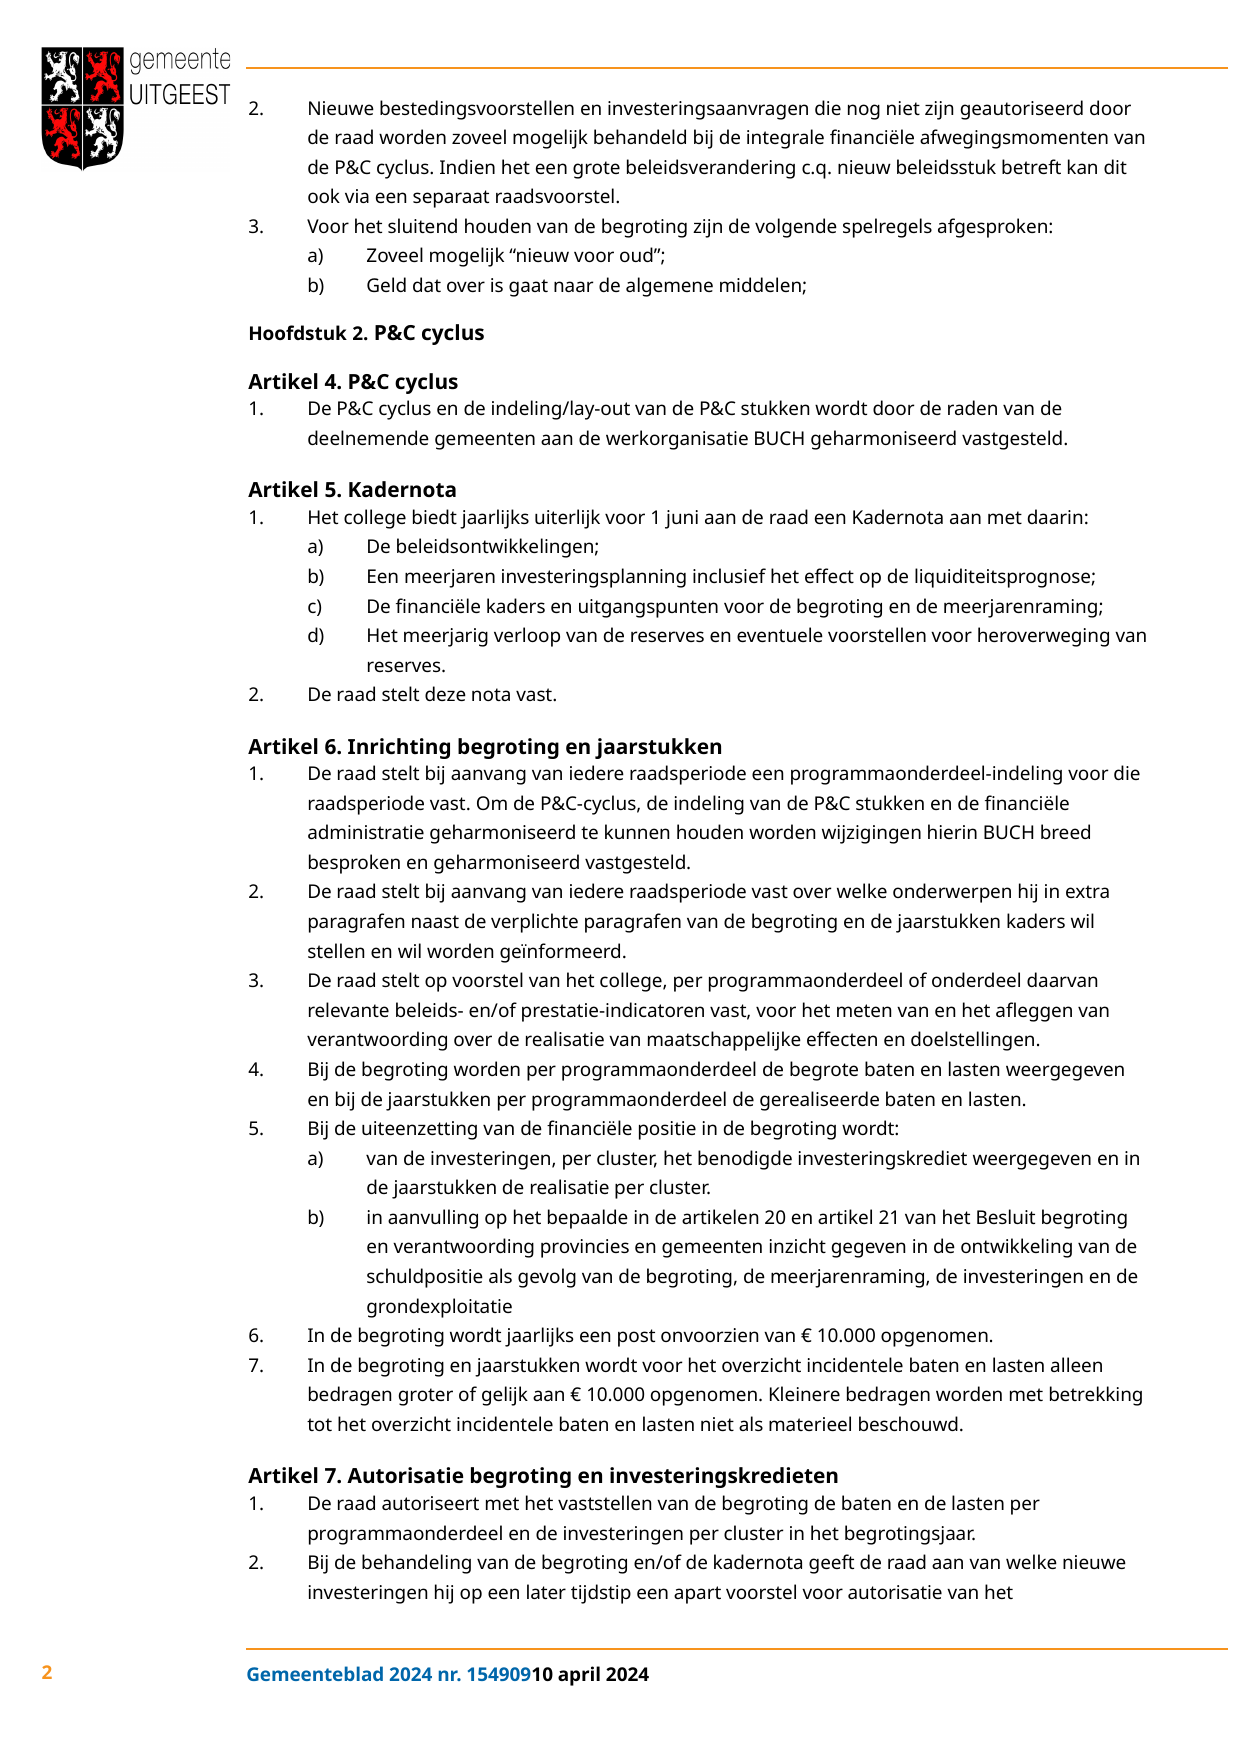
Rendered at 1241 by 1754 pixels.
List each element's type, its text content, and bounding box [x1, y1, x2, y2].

list Bij de uiteenzetting van de financiële positie in de begroting wordt: [248, 1115, 1152, 1141]
text Artikel 6. Inrichting begroting en jaarstukken [248, 732, 1152, 760]
text Hoofdstuk 2. P&C cyclus [248, 318, 1152, 346]
list De raad stelt bij aanvang van iedere raadsperiode een programmaonderdeel-indeling voor die raadsperiode vast. Om de P&C-cyclus, de indeling van de P&C stukken en de financiële administratie geharmoniseerd te kunnen houden worden wijzigingen hierin BUCH breed besproken en geharmoniseerd vastgesteld. [248, 760, 1152, 875]
list De raad stelt deze nota vast. [248, 682, 1152, 707]
list Zoveel mogelijk “nieuw voor oud”; [307, 243, 1152, 268]
text Artikel 4. P&C cyclus [248, 367, 1152, 396]
text Artikel 7. Autorisatie begroting en investeringskredieten [248, 1462, 1152, 1490]
list Een meerjaren investeringsplanning inclusief het effect op de liquiditeitsprognose; [307, 563, 1152, 589]
text Artikel 5. Kadernota [248, 476, 1152, 504]
list Nieuwe bestedingsvoorstellen en investeringsaanvragen die nog niet zijn geautoriseerd door de raad worden zoveel mogelijk behandeld bij de integrale financiële afwegingsmomenten van de P&C cyclus. Indien het een grote beleidsverandering c.q. nieuw beleidsstuk betreft kan dit ook via een separaat raadsvoorstel. [248, 95, 1152, 209]
list De raad stelt op voorstel van het college, per programmaonderdeel of onderdeel daarvan relevante beleids- en/of prestatie-indicatoren vast, voor het meten van en het afleggen van verantwoording over de realisatie van maatschappelijke effecten en doelstellingen. [248, 967, 1152, 1052]
list Geld dat over is gaat naar de algemene middelen; [307, 272, 1152, 298]
list De raad stelt bij aanvang van iedere raadsperiode vast over welke onderwerpen hij in extra paragrafen naast de verplichte paragrafen van de begroting en de jaarstukken kaders wil stellen en wil worden geïnformeerd. [248, 879, 1152, 964]
list in aanvulling op het bepaalde in de artikelen 20 en artikel 21 van het Besluit begroting en verantwoording provincies en gemeenten inzicht gegeven in de ontwikkeling van de schuldpositie als gevolg van de begroting, de meerjarenraming, de investeringen en de grondexploitatie [307, 1204, 1152, 1319]
list In de begroting wordt jaarlijks een post onvoorzien van € 10.000 opgenomen. [248, 1322, 1152, 1348]
list De financiële kaders en uitgangspunten voor de begroting en de meerjarenraming; [307, 593, 1152, 618]
list Bij de behandeling van de begroting en/of de kadernota geeft de raad aan van welke nieuwe investeringen hij op een later tijdstip een apart voorstel voor autorisatie van het [248, 1549, 1152, 1604]
picture [41, 47, 231, 172]
list In de begroting en jaarstukken wordt voor het overzicht incidentele baten en lasten alleen bedragen groter of gelijk aan € 10.000 opgenomen. Kleinere bedragen worden met betrekking tot het overzicht incidentele baten en lasten niet als materieel beschouwd. [248, 1352, 1152, 1437]
list Bij de begroting worden per programmaonderdeel de begrote baten en lasten weergegeven en bij de jaarstukken per programmaonderdeel de gerealiseerde baten en lasten. [248, 1056, 1152, 1112]
list Het college biedt jaarlijks uiterlijk voor 1 juni aan de raad een Kadernota aan met daarin: [248, 504, 1152, 530]
list De P&C cyclus en de indeling/lay-out van de P&C stukken wordt door de raden van de deelnemende gemeenten aan de werkorganisatie BUCH geharmoniseerd vastgesteld. [248, 396, 1152, 451]
list De raad autoriseert met het vaststellen van de begroting de baten en de lasten per programmaonderdeel en de investeringen per cluster in het begrotingsjaar. [248, 1490, 1152, 1545]
list van de investeringen, per cluster, het benodigde investeringskrediet weergegeven en in de jaarstukken de realisatie per cluster. [307, 1145, 1152, 1200]
list De beleidsontwikkelingen; [307, 534, 1152, 559]
list Het meerjarig verloop van de reserves en eventuele voorstellen voor heroverweging van reserves. [307, 622, 1152, 678]
list Voor het sluitend houden van de begroting zijn de volgende spelregels afgesproken: [248, 213, 1152, 239]
